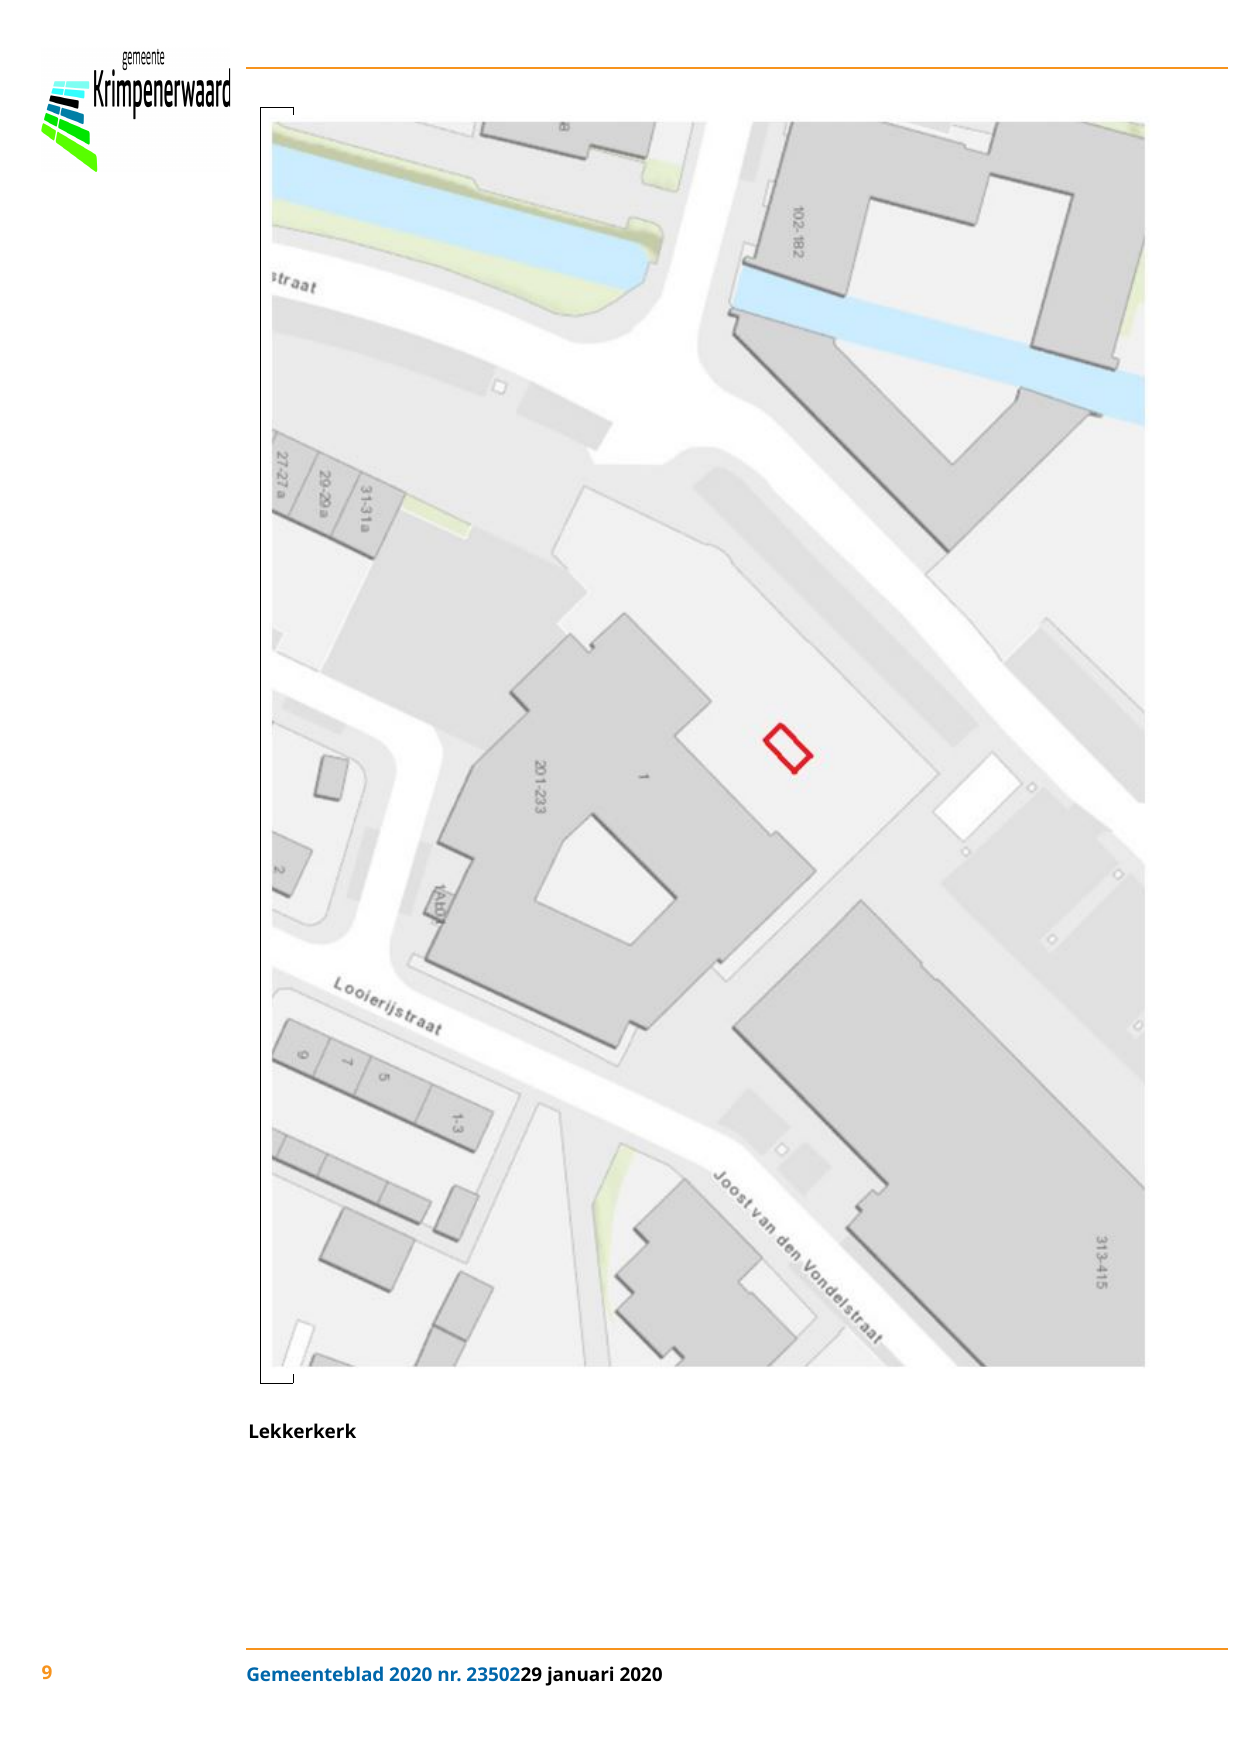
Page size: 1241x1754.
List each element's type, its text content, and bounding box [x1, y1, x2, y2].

text Lekkerkerk [248, 1418, 1152, 1444]
picture [268, 115, 1155, 1374]
picture [41, 47, 231, 172]
